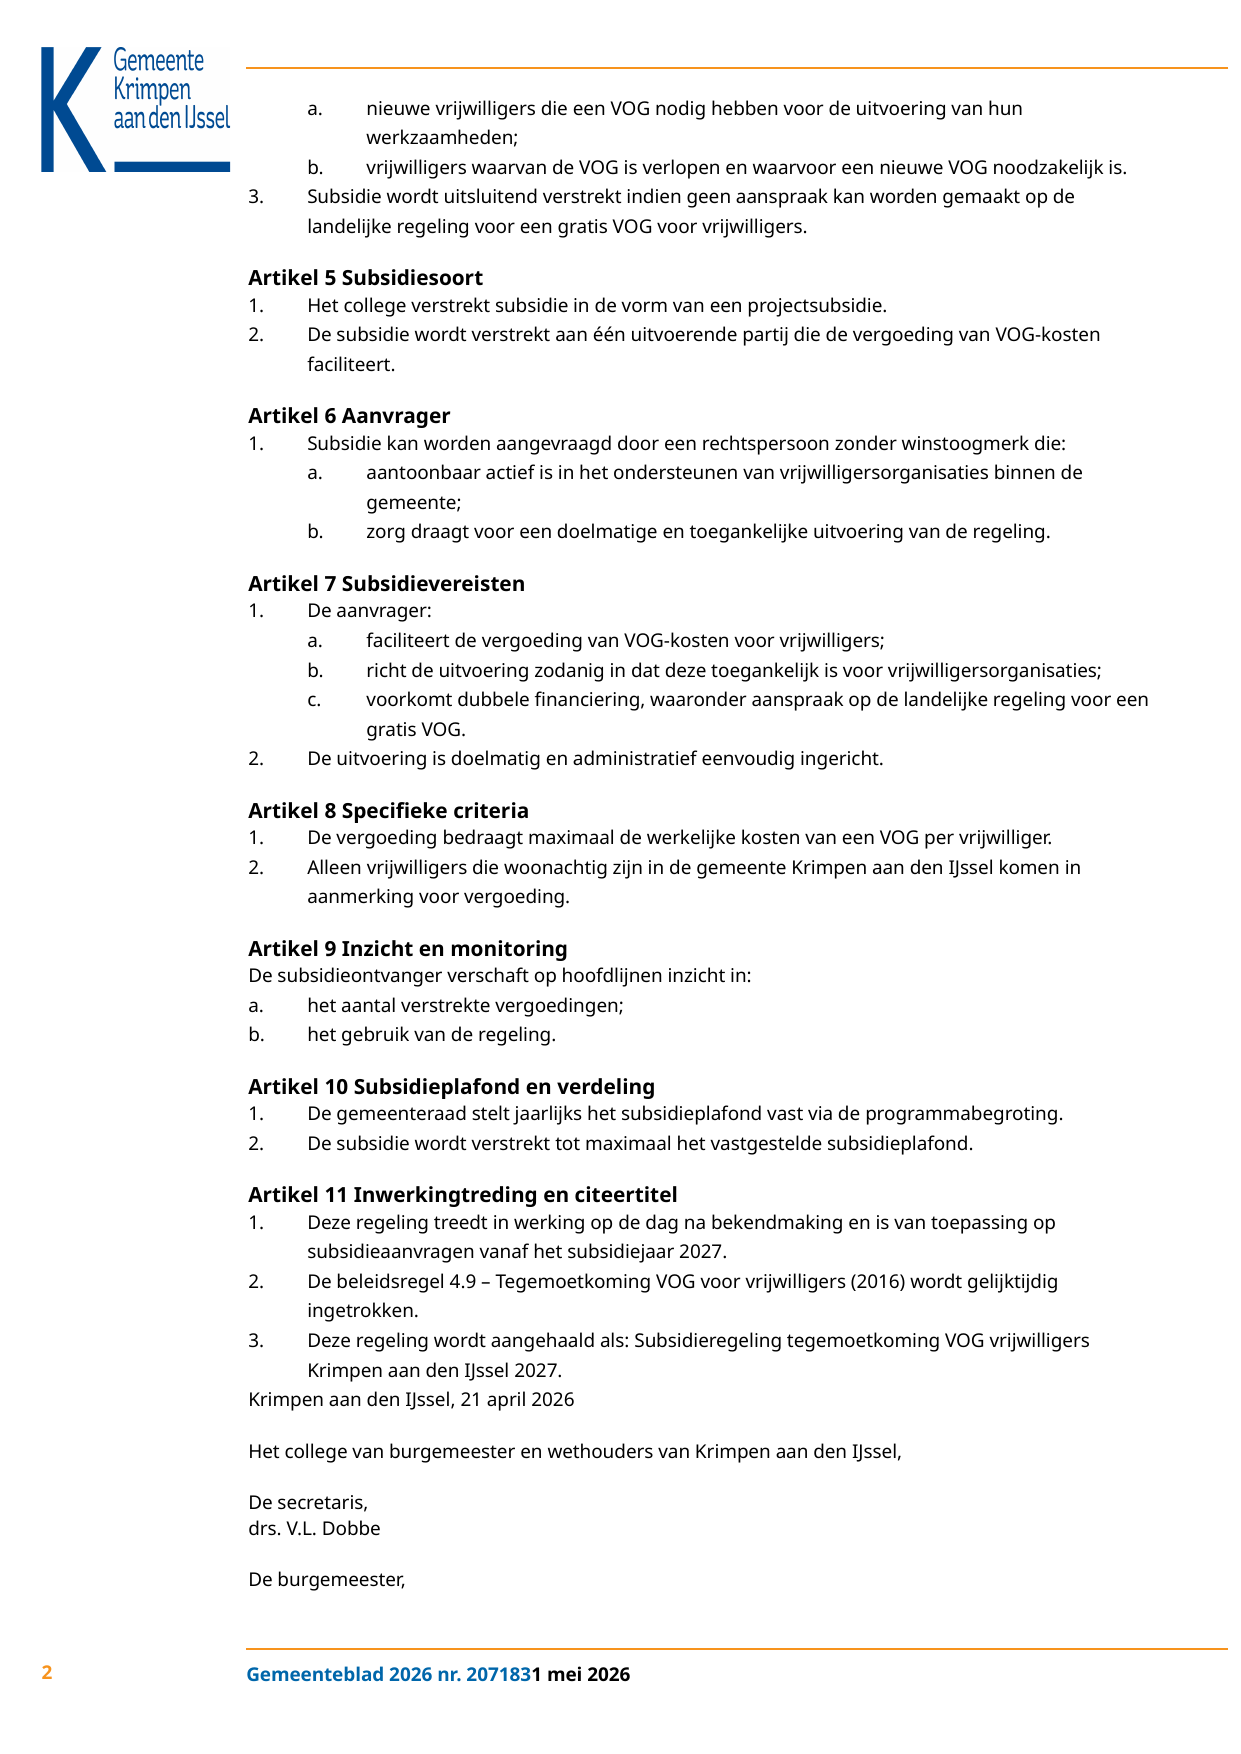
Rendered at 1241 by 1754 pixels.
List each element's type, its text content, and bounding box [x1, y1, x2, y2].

list De subsidie wordt verstrekt aan één uitvoerende partij die de vergoeding van VOG-kosten faciliteert. [248, 322, 1152, 377]
list richt de uitvoering zodanig in dat deze toegankelijk is voor vrijwilligersorganisaties; [307, 657, 1152, 682]
list Subsidie wordt uitsluitend verstrekt indien geen aanspraak kan worden gemaakt op de landelijke regeling voor een gratis VOG voor vrijwilligers. [248, 183, 1152, 239]
text Artikel 11 Inwerkingtreding en citeertitel [248, 1180, 1152, 1209]
list Alleen vrijwilligers die woonachtig zijn in de gemeente Krimpen aan den IJssel komen in aanmerking voor vergoeding. [248, 854, 1152, 909]
list De vergoeding bedraagt maximaal de werkelijke kosten van een VOG per vrijwilliger. [248, 824, 1152, 850]
text Artikel 9 Inzicht en monitoring [248, 934, 1152, 962]
list De beleidsregel 4.9 – Tegemoetkoming VOG voor vrijwilligers (2016) wordt gelijktijdig ingetrokken. [248, 1268, 1152, 1323]
list nieuwe vrijwilligers die een VOG nodig hebben voor de uitvoering van hun werkzaamheden; [307, 95, 1152, 150]
text De secretaris, [248, 1489, 1152, 1515]
list faciliteert de vergoeding van VOG-kosten voor vrijwilligers; [307, 627, 1152, 653]
list aantoonbaar actief is in het ondersteunen van vrijwilligersorganisaties binnen de gemeente; [307, 459, 1152, 515]
list vrijwilligers waarvan de VOG is verlopen en waarvoor een nieuwe VOG noodzakelijk is. [307, 154, 1152, 180]
list zorg draagt voor een doelmatige en toegankelijke uitvoering van de regeling. [307, 519, 1152, 544]
list De gemeenteraad stelt jaarlijks het subsidieplafond vast via de programmabegroting. [248, 1100, 1152, 1126]
list het aantal verstrekte vergoedingen; [248, 992, 1152, 1018]
text Artikel 6 Aanvrager [248, 402, 1152, 430]
text Artikel 10 Subsidieplafond en verdeling [248, 1072, 1152, 1100]
picture [41, 47, 231, 172]
list Het college verstrekt subsidie in de vorm van een projectsubsidie. [248, 292, 1152, 318]
list voorkomt dubbele financiering, waaronder aanspraak op de landelijke regeling voor een gratis VOG. [307, 686, 1152, 742]
text Artikel 5 Subsidiesoort [248, 263, 1152, 292]
text Krimpen aan den IJssel, 21 april 2026 [248, 1386, 1152, 1412]
text drs. V.L. Dobbe [248, 1515, 1152, 1541]
list De subsidie wordt verstrekt tot maximaal het vastgestelde subsidieplafond. [248, 1130, 1152, 1156]
text Artikel 8 Specifieke criteria [248, 796, 1152, 824]
list het gebruik van de regeling. [248, 1022, 1152, 1047]
list Deze regeling treedt in werking op de dag na bekendmaking en is van toepassing op subsidieaanvragen vanaf het subsidiejaar 2027. [248, 1209, 1152, 1264]
list Deze regeling wordt aangehaald als: Subsidieregeling tegemoetkoming VOG vrijwilligers Krimpen aan den IJssel 2027. [248, 1327, 1152, 1382]
list De uitvoering is doelmatig en administratief eenvoudig ingericht. [248, 746, 1152, 771]
text De burgemeester, [248, 1566, 1152, 1592]
list De aanvrager: [248, 598, 1152, 623]
list Subsidie kan worden aangevraagd door een rechtspersoon zonder winstoogmerk die: [248, 430, 1152, 456]
text Artikel 7 Subsidievereisten [248, 569, 1152, 598]
text De subsidieontvanger verschaft op hoofdlijnen inzicht in: [248, 962, 1152, 988]
text Het college van burgemeester en wethouders van Krimpen aan den IJssel, [248, 1438, 1152, 1463]
